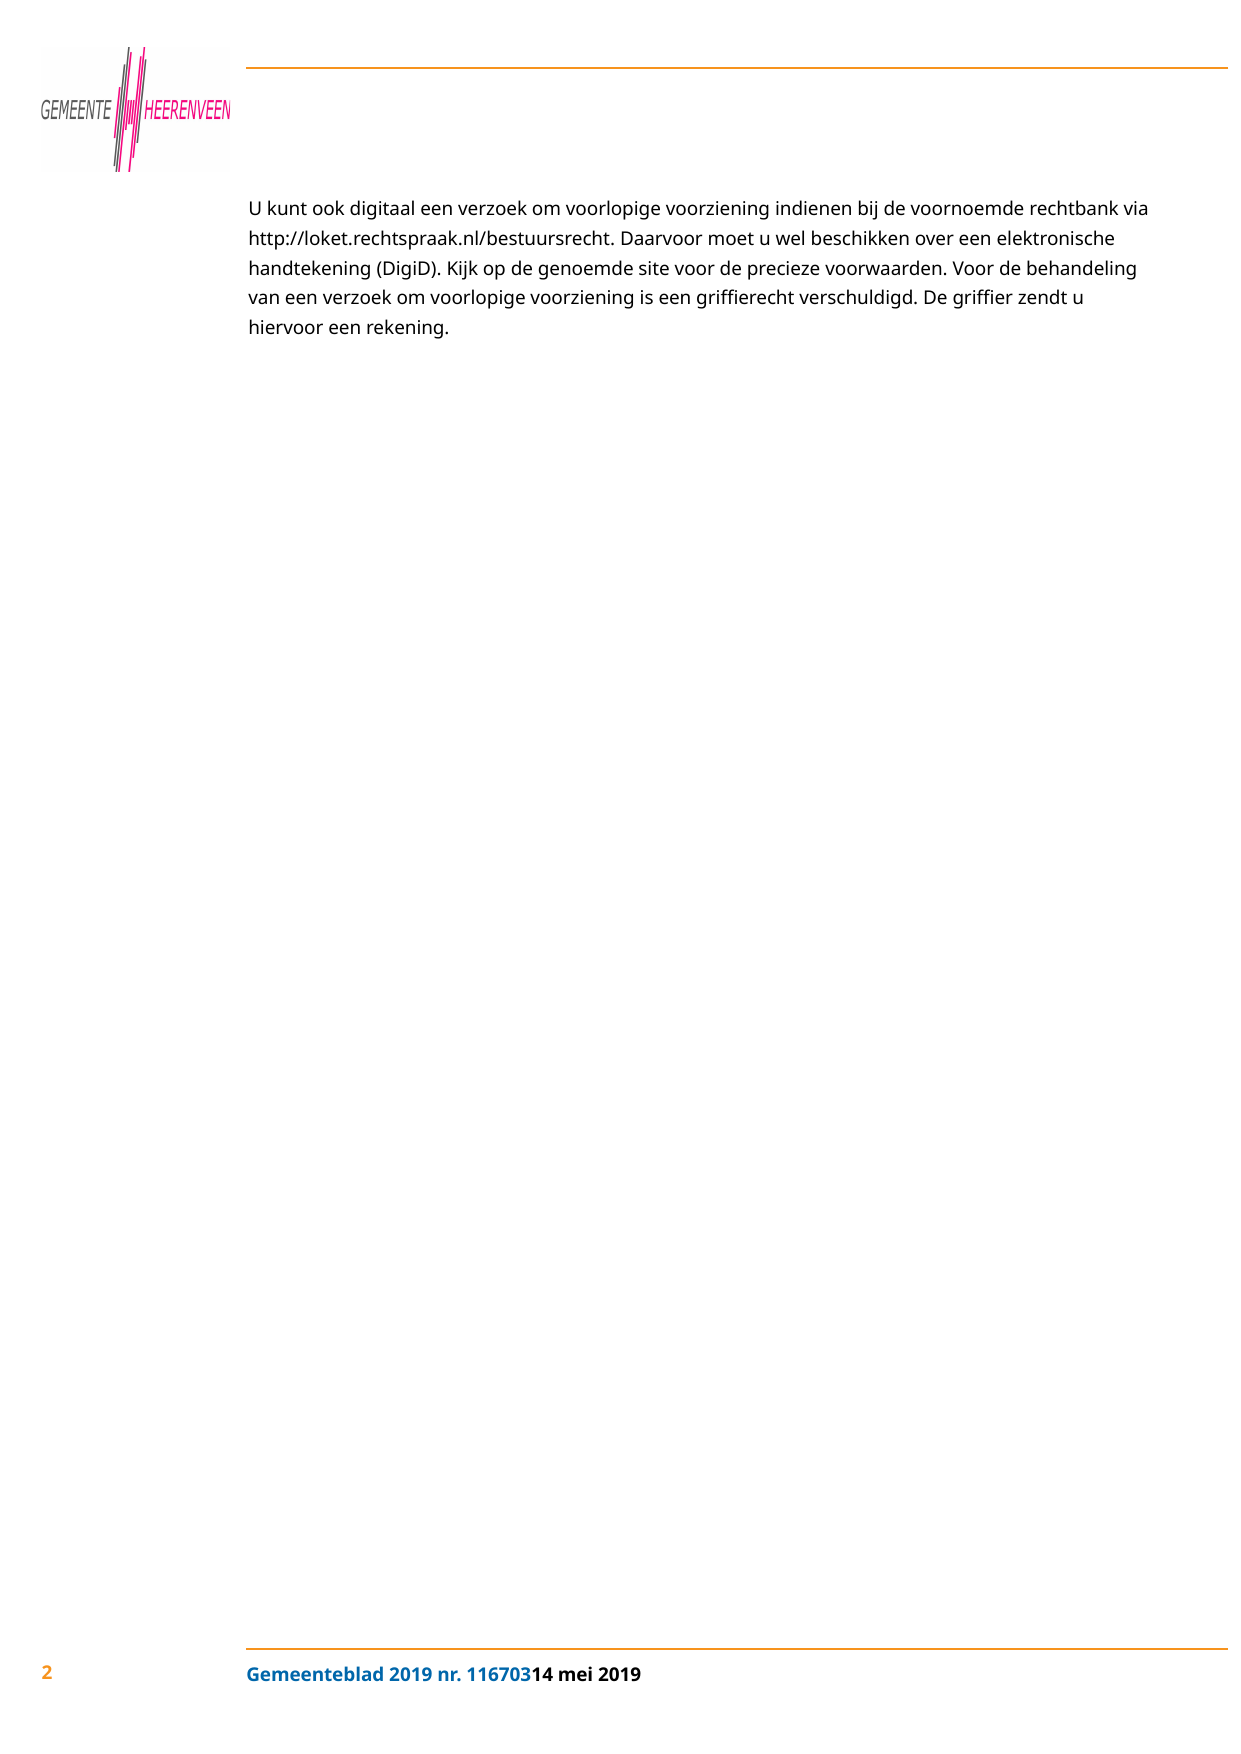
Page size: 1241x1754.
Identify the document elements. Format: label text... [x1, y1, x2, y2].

picture [41, 47, 231, 172]
text U kunt ook digitaal een verzoek om voorlopige voorziening indienen bij de voornoemde rechtbank via http://loket.rechtspraak.nl/bestuursrecht. Daarvoor moet u wel beschikken over een elektronische handtekening (DigiD). Kijk op de genoemde site voor de precieze voorwaarden. Voor de behandeling van een verzoek om voorlopige voorziening is een griffierecht verschuldigd. De griffier zendt u hiervoor een rekening. [248, 196, 1152, 340]
